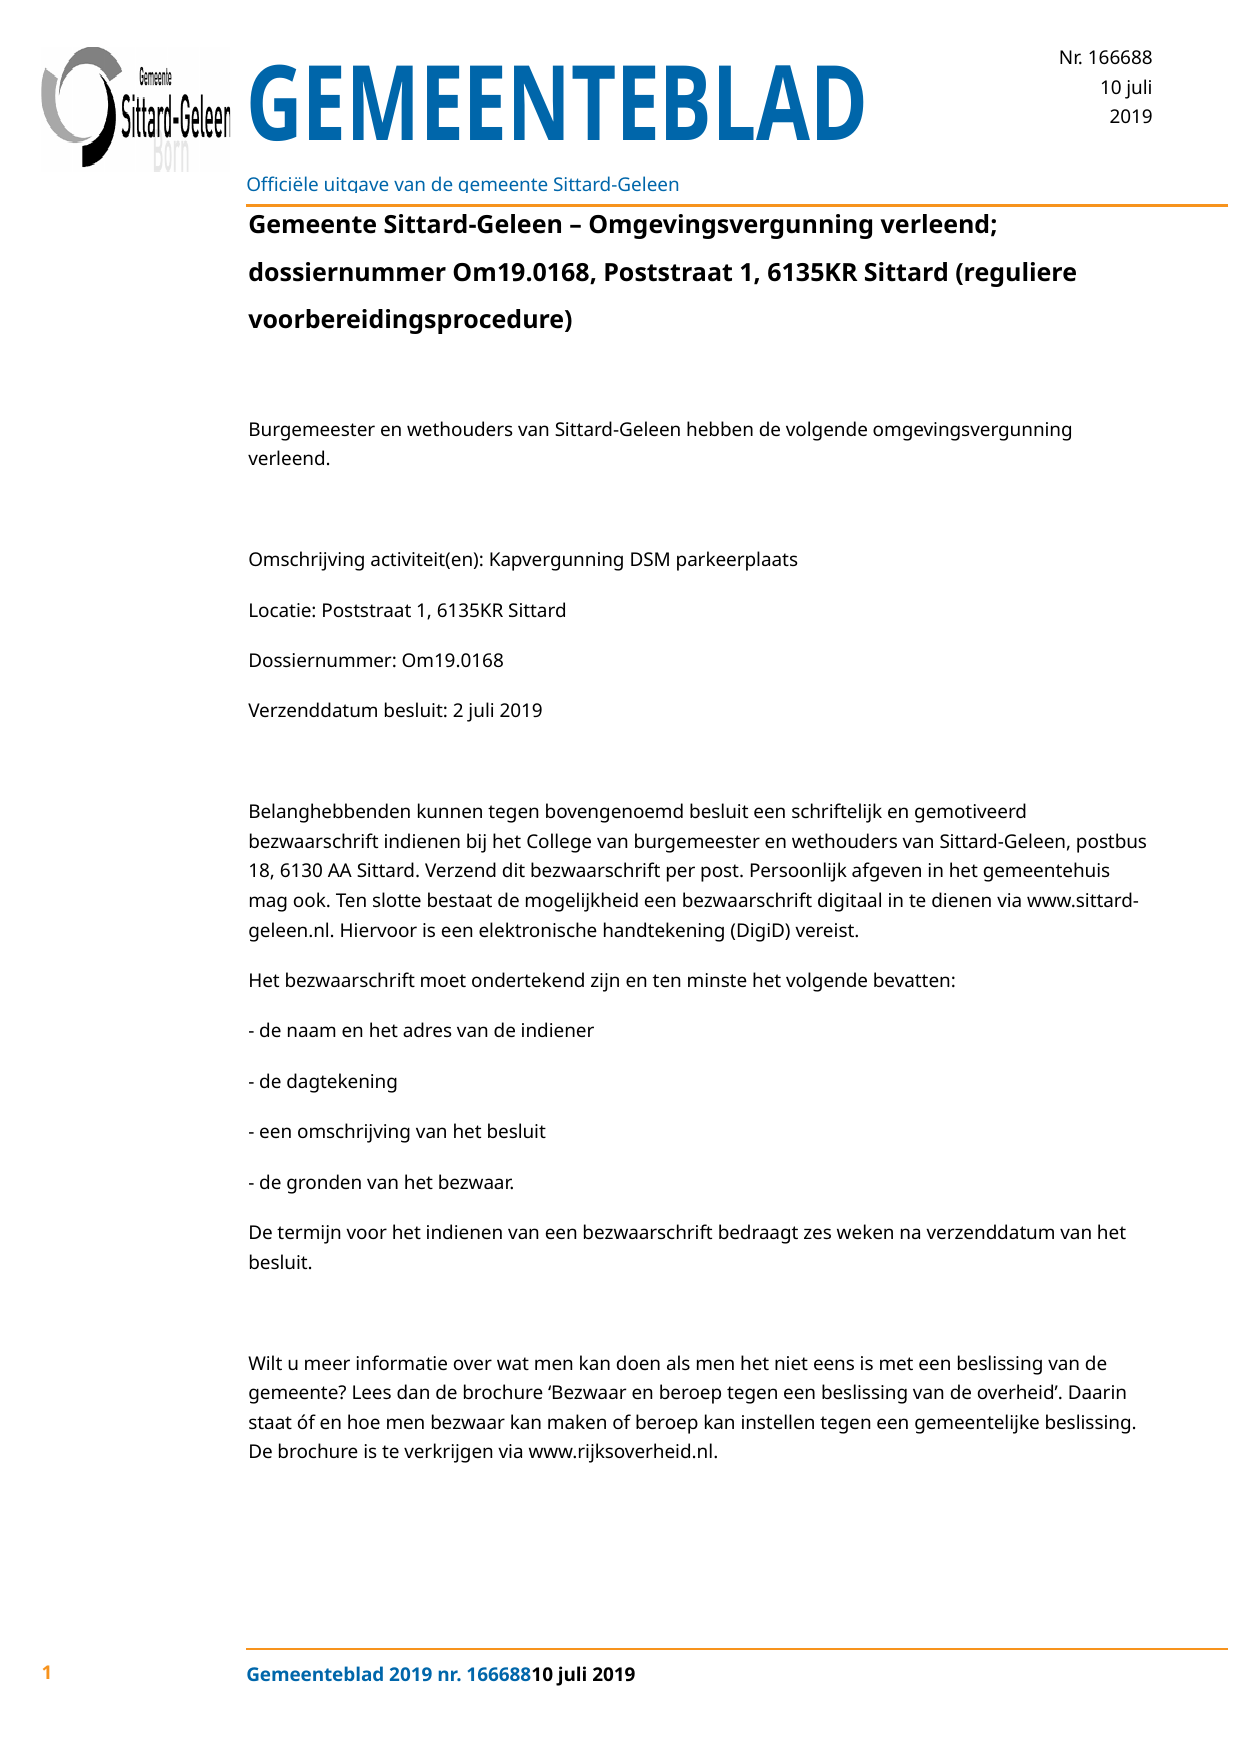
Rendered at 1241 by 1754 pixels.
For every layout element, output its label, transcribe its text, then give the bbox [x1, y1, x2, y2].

text Verzenddatum besluit: 2 juli 2019 [248, 698, 1152, 723]
text Gemeente Sittard-Geleen – Omgevingsvergunning verleend; dossiernummer Om19.0168, Poststraat 1, 6135KR Sittard (reguliere voorbereidingsprocedure) [248, 207, 1152, 336]
text - een omschrijving van het besluit [248, 1118, 1152, 1144]
text - de gronden van het bezwaar. [248, 1169, 1152, 1194]
text Dossiernummer: Om19.0168 [248, 647, 1152, 673]
text - de naam en het adres van de indiener [248, 1018, 1152, 1043]
text Locatie: Poststraat 1, 6135KR Sittard [248, 597, 1152, 622]
text Wilt u meer informatie over wat men kan doen als men het niet eens is met een beslissing van de gemeente? Lees dan de brochure ‘Bezwaar en beroep tegen een beslissing van de overheid’. Daarin staat óf en hoe men bezwaar kan maken of beroep kan instellen tegen een gemeentelijke beslissing. De brochure is te verkrijgen via www.rijksoverheid.nl. [248, 1350, 1152, 1464]
text Burgemeester en wethouders van Sittard-Geleen hebben de volgende omgevingsvergunning verleend. [248, 416, 1152, 471]
text De termijn voor het indienen van een bezwaarschrift bedraagt zes weken na verzenddatum van het besluit. [248, 1219, 1152, 1274]
text - de dagtekening [248, 1068, 1152, 1094]
text Het bezwaarschrift moet ondertekend zijn en ten minste het volgende bevatten: [248, 967, 1152, 993]
picture [41, 47, 231, 172]
text Belanghebbenden kunnen tegen bovengenoemd besluit een schriftelijk en gemotiveerd bezwaarschrift indienen bij het College van burgemeester en wethouders van Sittard-Geleen, postbus 18, 6130 AA Sittard. Verzend dit bezwaarschrift per post. Persoonlijk afgeven in het gemeentehuis mag ook. Ten slotte bestaat de mogelijkheid een bezwaarschrift digitaal in te dienen via www.sittard-geleen.nl. Hiervoor is een elektronische handtekening (DigiD) vereist. [248, 798, 1152, 942]
text Omschrijving activiteit(en): Kapvergunning DSM parkeerplaats [248, 546, 1152, 572]
